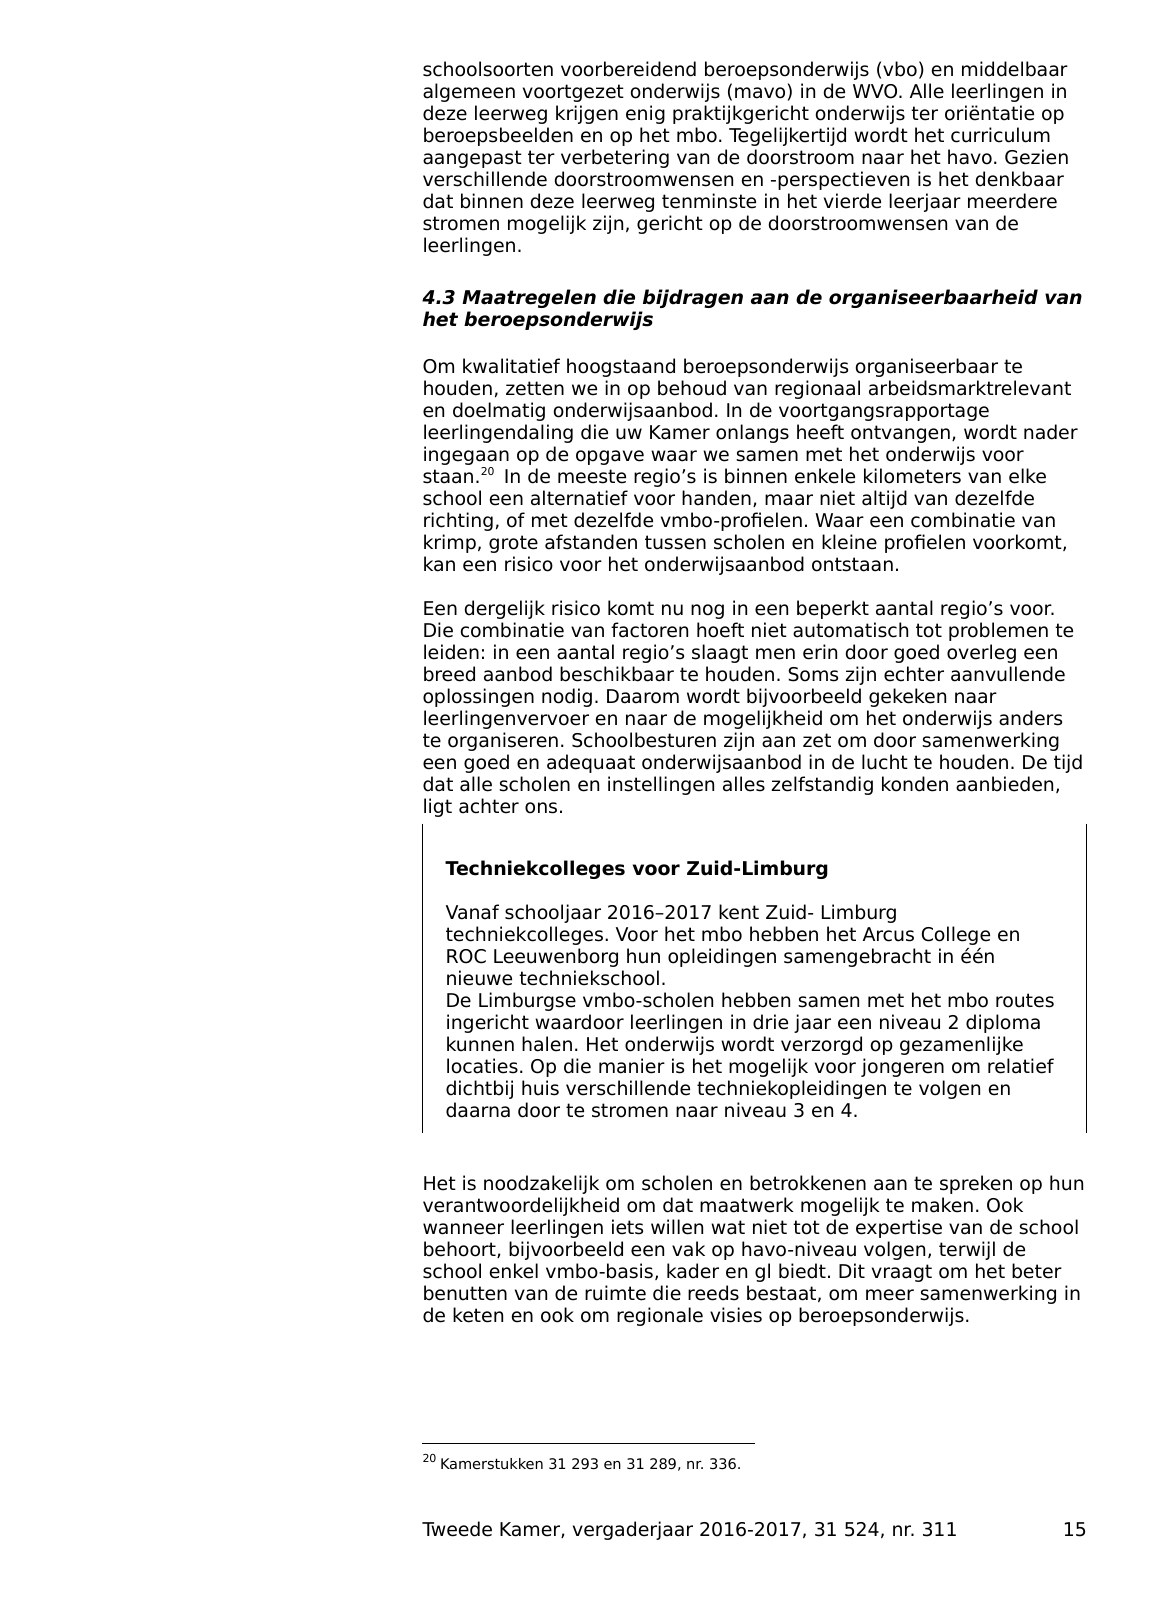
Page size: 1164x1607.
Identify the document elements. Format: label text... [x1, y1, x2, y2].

text schoolsoorten voorbereidend beroepsonderwijs (vbo) en middelbaar algemeen voortgezet onderwijs (mavo) in de WVO. Alle leerlingen in deze leerweg krijgen enig praktijkgericht onderwijs ter oriëntatie op beroepsbeelden en op het mbo. Tegelijkertijd wordt het curriculum aangepast ter verbetering van de doorstroom naar het havo. Gezien verschillende doorstroomwensen en -perspectieven is het denkbaar dat binnen deze leerweg tenminste in het vierde leerjaar meerdere stromen mogelijk zijn, gericht op de doorstroomwensen van de leerlingen. [422, 59, 1087, 257]
table_header Techniekcolleges voor Zuid-Limburg Vanaf schooljaar 2016–2017 kent Zuid- Limburg techniekcolleges. Voor het mbo hebben het Arcus College en ROC Leeuwenborg hun opleidingen samengebracht in één nieuwe techniekschool. De Limburgse vmbo-scholen hebben samen met het mbo routes ingericht waardoor leerlingen in drie jaar een niveau 2 diploma kunnen halen. Het onderwijs wordt verzorgd op gezamenlijke locaties. Op die manier is het mogelijk voor jongeren om relatief dichtbij huis verschillende techniekopleidingen te volgen en daarna door te stromen naar niveau 3 en 4. [423, 824, 1086, 1133]
text Een dergelijk risico komt nu nog in een beperkt aantal regio’s voor. Die combinatie van factoren hoeft niet automatisch tot problemen te leiden: in een aantal regio’s slaagt men erin door goed overleg een breed aanbod beschikbaar te houden. Soms zijn echter aanvullende oplossingen nodig. Daarom wordt bijvoorbeeld gekeken naar leerlingenvervoer en naar de mogelijkheid om het onderwijs anders te organiseren. Schoolbesturen zijn aan zet om door samenwerking een goed en adequaat onderwijsaanbod in de lucht te houden. De tijd dat alle scholen en instellingen alles zelfstandig konden aanbieden, ligt achter ons. [422, 598, 1087, 818]
text Om kwalitatief hoogstaand beroepsonderwijs organiseerbaar te houden, zetten we in op behoud van regionaal arbeidsmarktrelevant en doelmatig onderwijsaanbod. In de voortgangsrapportage leerlingendaling die uw Kamer onlangs heeft ontvangen, wordt nader ingegaan op de opgave waar we samen met het onderwijs voor staan. In de meeste regio’s is binnen enkele kilometers van elke school een alternatief voor handen, maar niet altijd van dezelfde richting, of met dezelfde vmbo-profielen. Waar een combinatie van krimp, grote afstanden tussen scholen en kleine profielen voorkomt, kan een risico voor het onderwijsaanbod ontstaan. [422, 356, 1087, 576]
text Kamerstukken 31 293 en 31 289, nr. 336. [422, 1452, 1087, 1474]
text Het is noodzakelijk om scholen en betrokkenen aan te spreken op hun verantwoordelijkheid om dat maatwerk mogelijk te maken. Ook wanneer leerlingen iets willen wat niet tot de expertise van de school behoort, bijvoorbeeld een vak op havo-niveau volgen, terwijl de school enkel vmbo-basis, kader en gl biedt. Dit vraagt om het beter benutten van de ruimte die reeds bestaat, om meer samenwerking in de keten en ook om regionale visies op beroepsonderwijs. [422, 1173, 1087, 1327]
subtitle 4.3 Maatregelen die bijdragen aan de organiseerbaarheid van het beroepsonderwijs [422, 287, 1087, 331]
